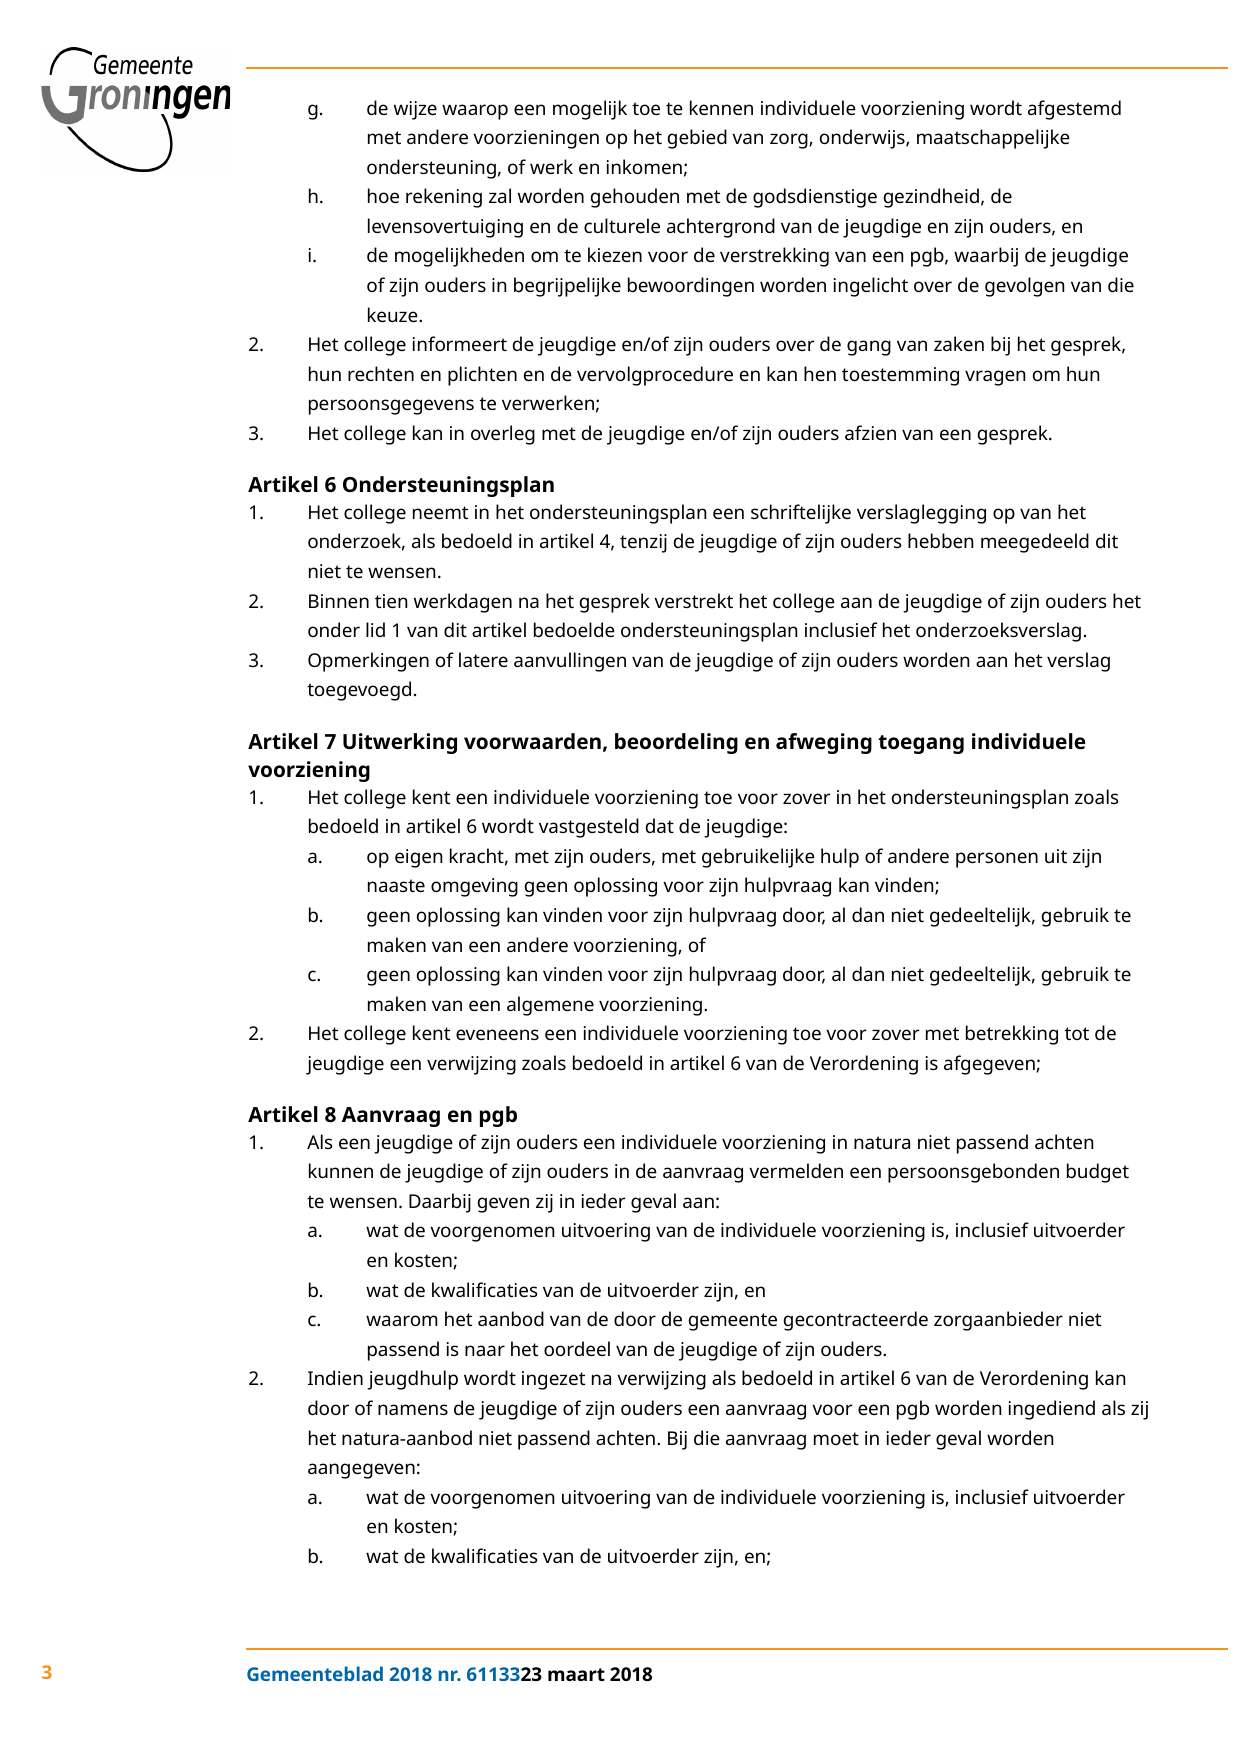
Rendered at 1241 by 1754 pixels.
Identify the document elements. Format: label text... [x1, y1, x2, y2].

list Het college neemt in het ondersteuningsplan een schriftelijke verslaglegging op van het onderzoek, als bedoeld in artikel 4, tenzij de jeugdige of zijn ouders hebben meegedeeld dit niet te wensen. [248, 499, 1152, 584]
list wat de kwalificaties van de uitvoerder zijn, en; [307, 1543, 1152, 1569]
list Het college informeert de jeugdige en/of zijn ouders over de gang van zaken bij het gesprek, hun rechten en plichten en de vervolgprocedure en kan hen toestemming vragen om hun persoonsgegevens te verwerken; [248, 331, 1152, 416]
list hoe rekening zal worden gehouden met de godsdienstige gezindheid, de levensovertuiging en de culturele achtergrond van de jeugdige en zijn ouders, en [307, 183, 1152, 239]
list Als een jeugdige of zijn ouders een individuele voorziening in natura niet passend achten kunnen de jeugdige of zijn ouders in de aanvraag vermelden een persoonsgebonden budget te wensen. Daarbij geven zij in ieder geval aan: [248, 1129, 1152, 1214]
list Binnen tien werkdagen na het gesprek verstrekt het college aan de jeugdige of zijn ouders het onder lid 1 van dit artikel bedoelde ondersteuningsplan inclusief het onderzoeksverslag. [248, 588, 1152, 643]
list op eigen kracht, met zijn ouders, met gebruikelijke hulp of andere personen uit zijn naaste omgeving geen oplossing voor zijn hulpvraag kan vinden; [307, 843, 1152, 898]
list Het college kan in overleg met de jeugdige en/of zijn ouders afzien van een gesprek. [248, 420, 1152, 446]
list Opmerkingen of latere aanvullingen van de jeugdige of zijn ouders worden aan het verslag toegevoegd. [248, 647, 1152, 702]
picture [41, 47, 231, 172]
text Artikel 6 Ondersteuningsplan [248, 471, 1152, 499]
list de wijze waarop een mogelijk toe te kennen individuele voorziening wordt afgestemd met andere voorzieningen op het gebied van zorg, onderwijs, maatschappelijke ondersteuning, of werk en inkomen; [307, 95, 1152, 180]
list wat de voorgenomen uitvoering van de individuele voorziening is, inclusief uitvoerder en kosten; [307, 1484, 1152, 1539]
list waarom het aanbod van de door de gemeente gecontracteerde zorgaanbieder niet passend is naar het oordeel van de jeugdige of zijn ouders. [307, 1306, 1152, 1362]
text Artikel 7 Uitwerking voorwaarden, beoordeling en afweging toegang individuele voorziening [248, 727, 1152, 784]
text Artikel 8 Aanvraag en pgb [248, 1101, 1152, 1129]
list geen oplossing kan vinden voor zijn hulpvraag door, al dan niet gedeeltelijk, gebruik te maken van een andere voorziening, of [307, 902, 1152, 957]
list de mogelijkheden om te kiezen voor de verstrekking van een pgb, waarbij de jeugdige of zijn ouders in begrijpelijke bewoordingen worden ingelicht over de gevolgen van die keuze. [307, 243, 1152, 328]
list wat de kwalificaties van de uitvoerder zijn, en [307, 1277, 1152, 1303]
list Het college kent een individuele voorziening toe voor zover in het ondersteuningsplan zoals bedoeld in artikel 6 wordt vastgesteld dat de jeugdige: [248, 784, 1152, 839]
list Indien jeugdhulp wordt ingezet na verwijzing als bedoeld in artikel 6 van de Verordening kan door of namens de jeugdige of zijn ouders een aanvraag voor een pgb worden ingediend als zij het natura-aanbod niet passend achten. Bij die aanvraag moet in ieder geval worden aangegeven: [248, 1366, 1152, 1480]
list Het college kent eveneens een individuele voorziening toe voor zover met betrekking tot de jeugdige een verwijzing zoals bedoeld in artikel 6 van de Verordening is afgegeven; [248, 1021, 1152, 1076]
list geen oplossing kan vinden voor zijn hulpvraag door, al dan niet gedeeltelijk, gebruik te maken van een algemene voorziening. [307, 961, 1152, 1017]
list wat de voorgenomen uitvoering van de individuele voorziening is, inclusief uitvoerder en kosten; [307, 1218, 1152, 1273]
